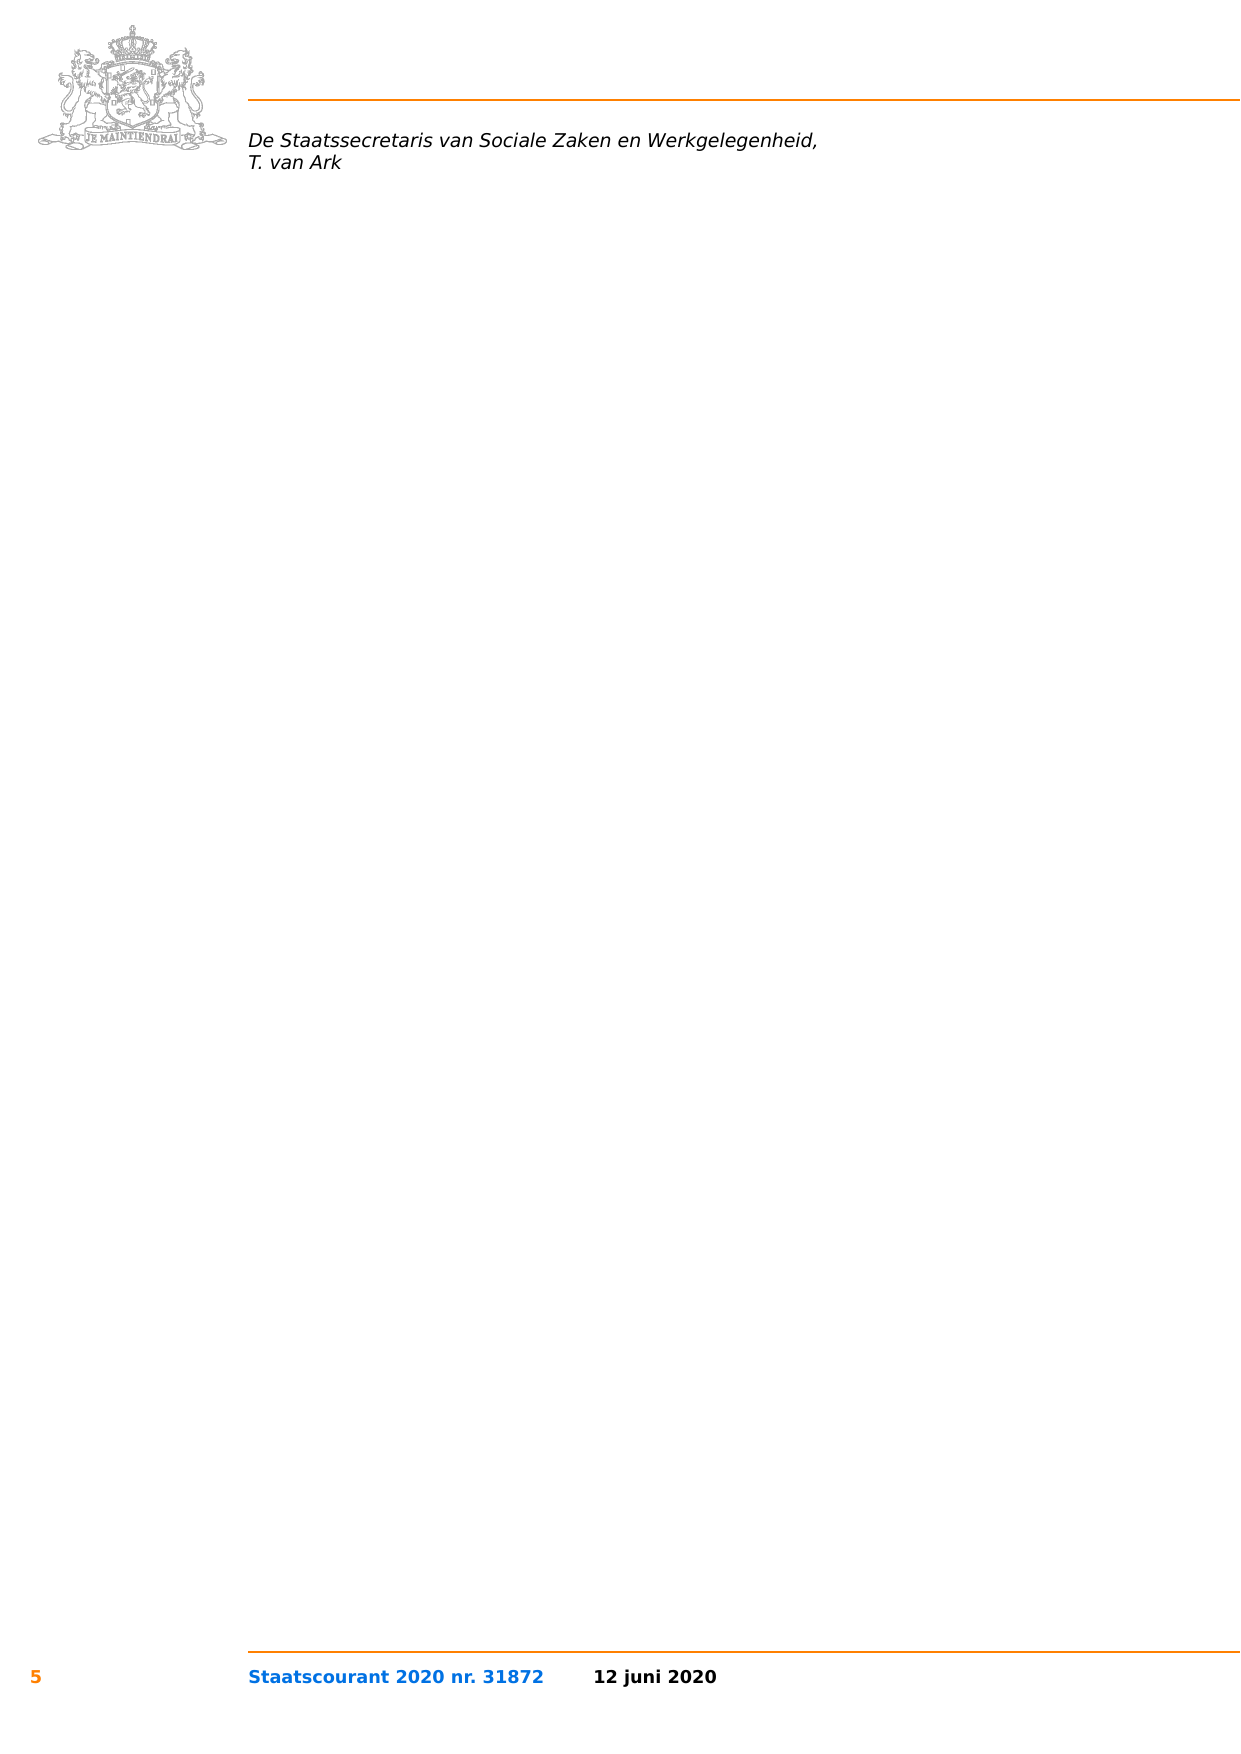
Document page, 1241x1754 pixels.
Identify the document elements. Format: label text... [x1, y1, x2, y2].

picture [38, 25, 227, 150]
text De Staatssecretaris van Sociale Zaken en Werkgelegenheid, T. van Ark [248, 130, 1163, 174]
